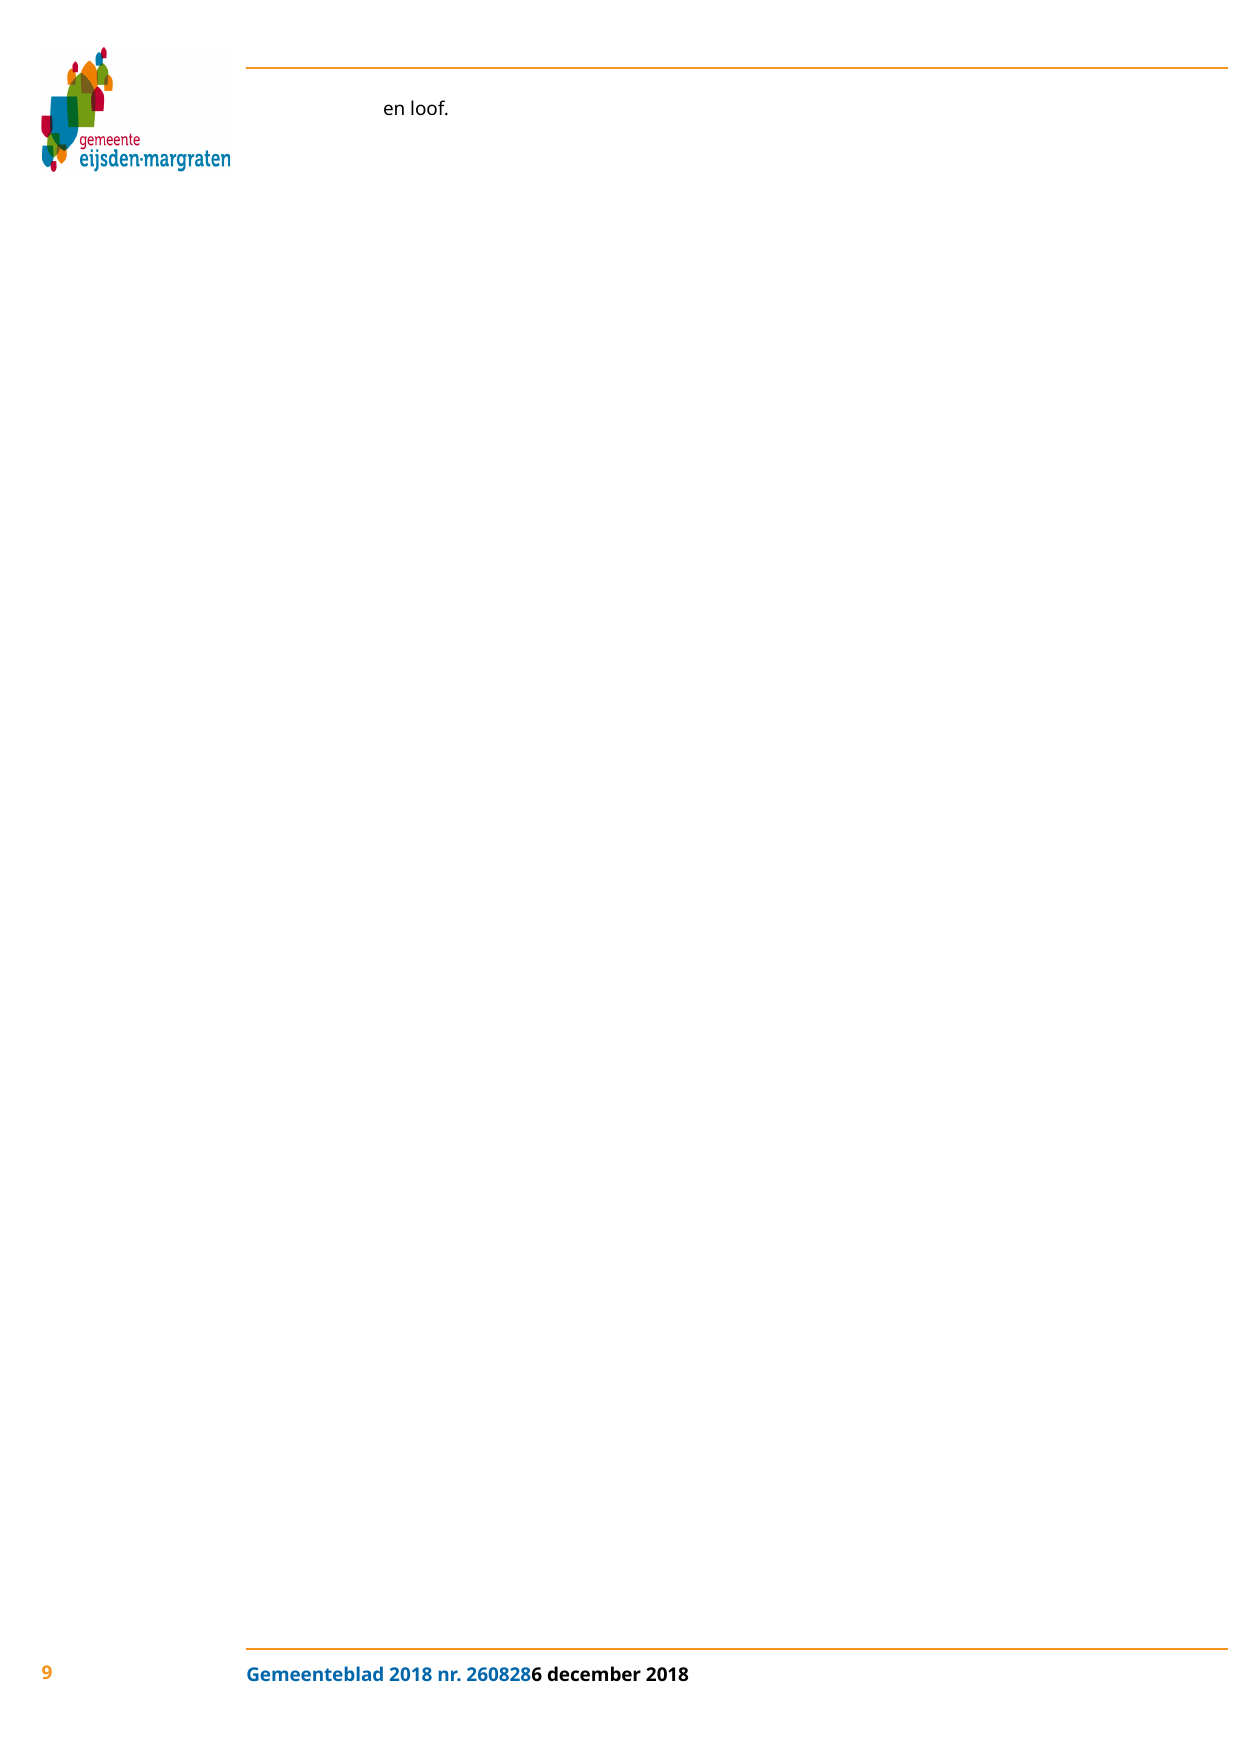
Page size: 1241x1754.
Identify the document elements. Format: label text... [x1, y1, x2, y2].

table_cell [747, 95, 882, 121]
table_cell en loof. [383, 95, 747, 121]
table_cell [1017, 95, 1152, 121]
picture [41, 47, 231, 172]
table_cell [248, 95, 383, 121]
table_cell [882, 95, 1017, 121]
